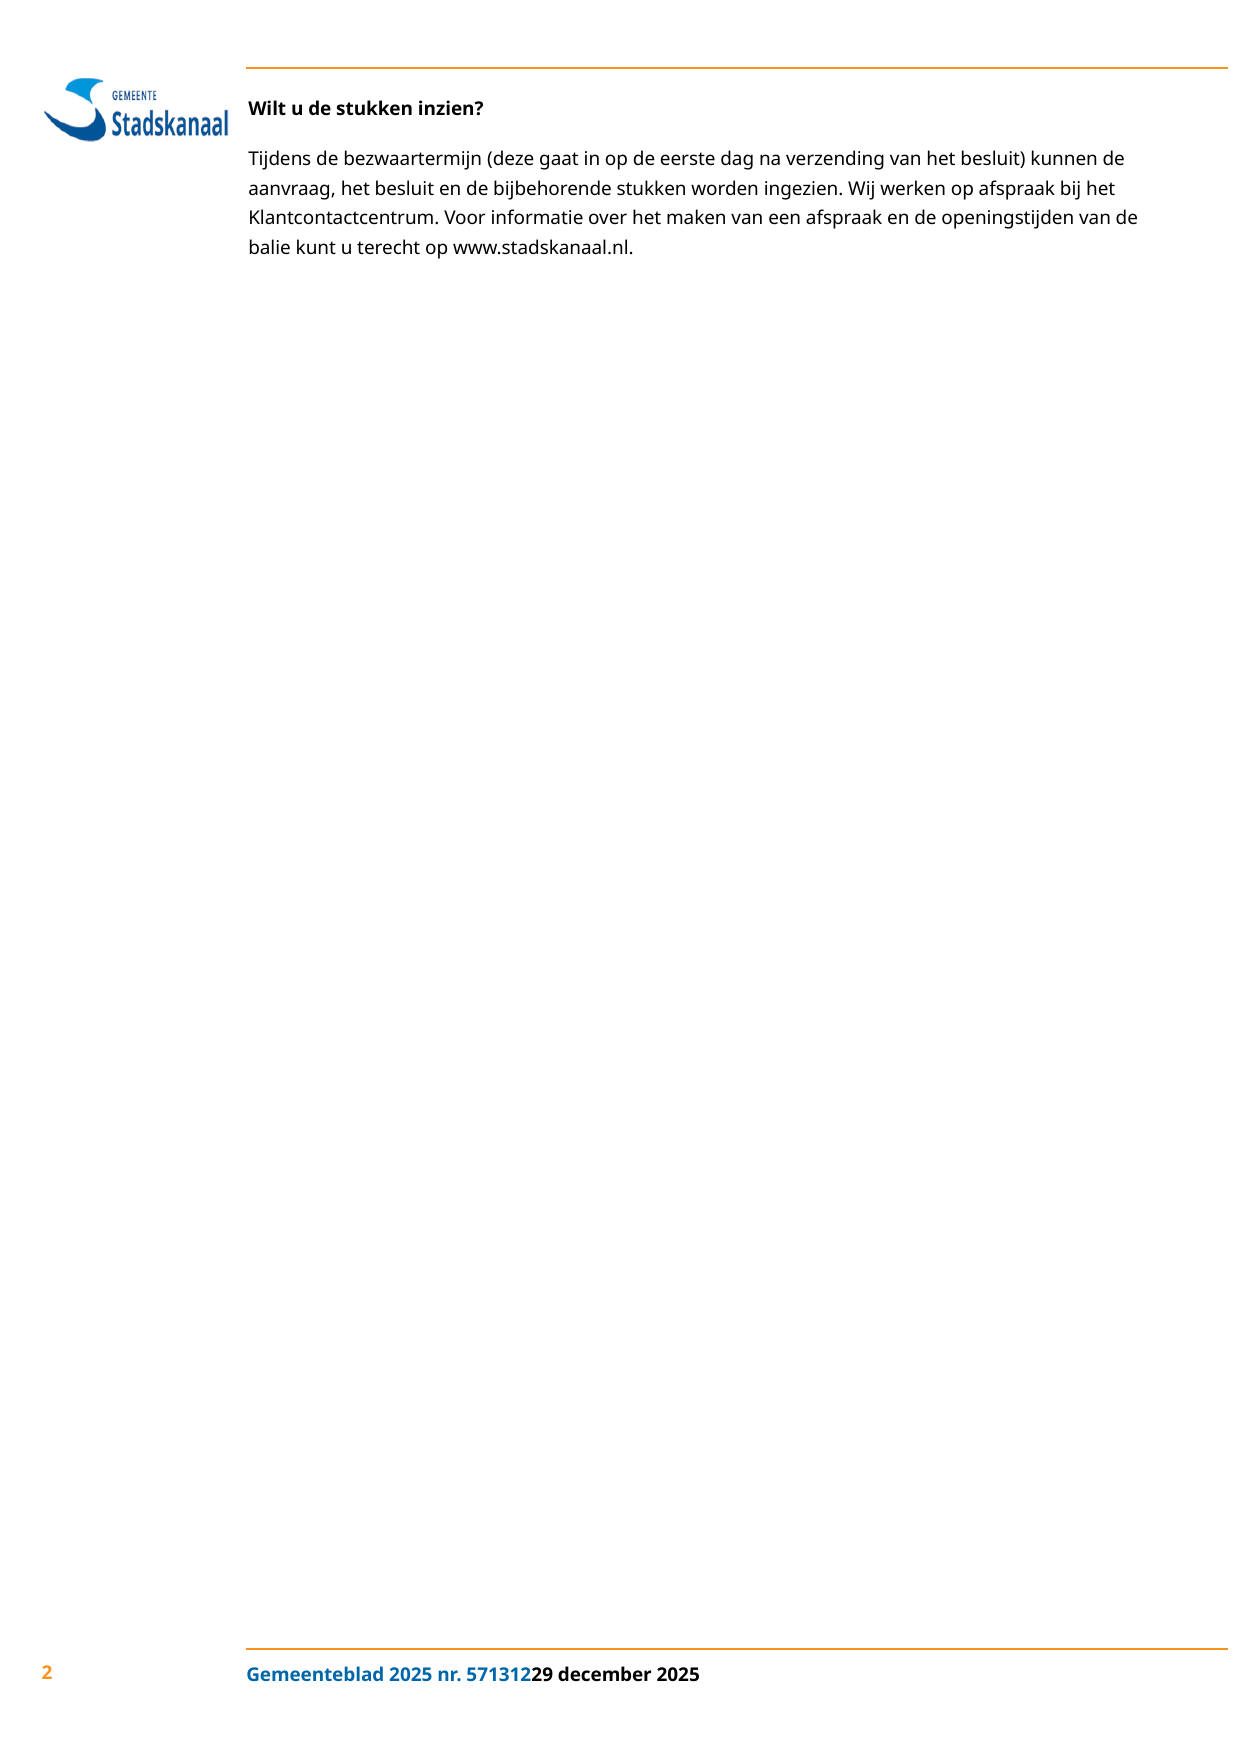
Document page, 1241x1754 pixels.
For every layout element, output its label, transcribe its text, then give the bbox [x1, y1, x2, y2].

picture [41, 47, 231, 172]
text Tijdens de bezwaartermijn (deze gaat in op de eerste dag na verzending van het besluit) kunnen de aanvraag, het besluit en de bijbehorende stukken worden ingezien. Wij werken op afspraak bij het Klantcontactcentrum. Voor informatie over het maken van een afspraak en de openingstijden van de balie kunt u terecht op www.stadskanaal.nl. [248, 145, 1152, 260]
text Wilt u de stukken inzien? [248, 95, 1152, 121]
